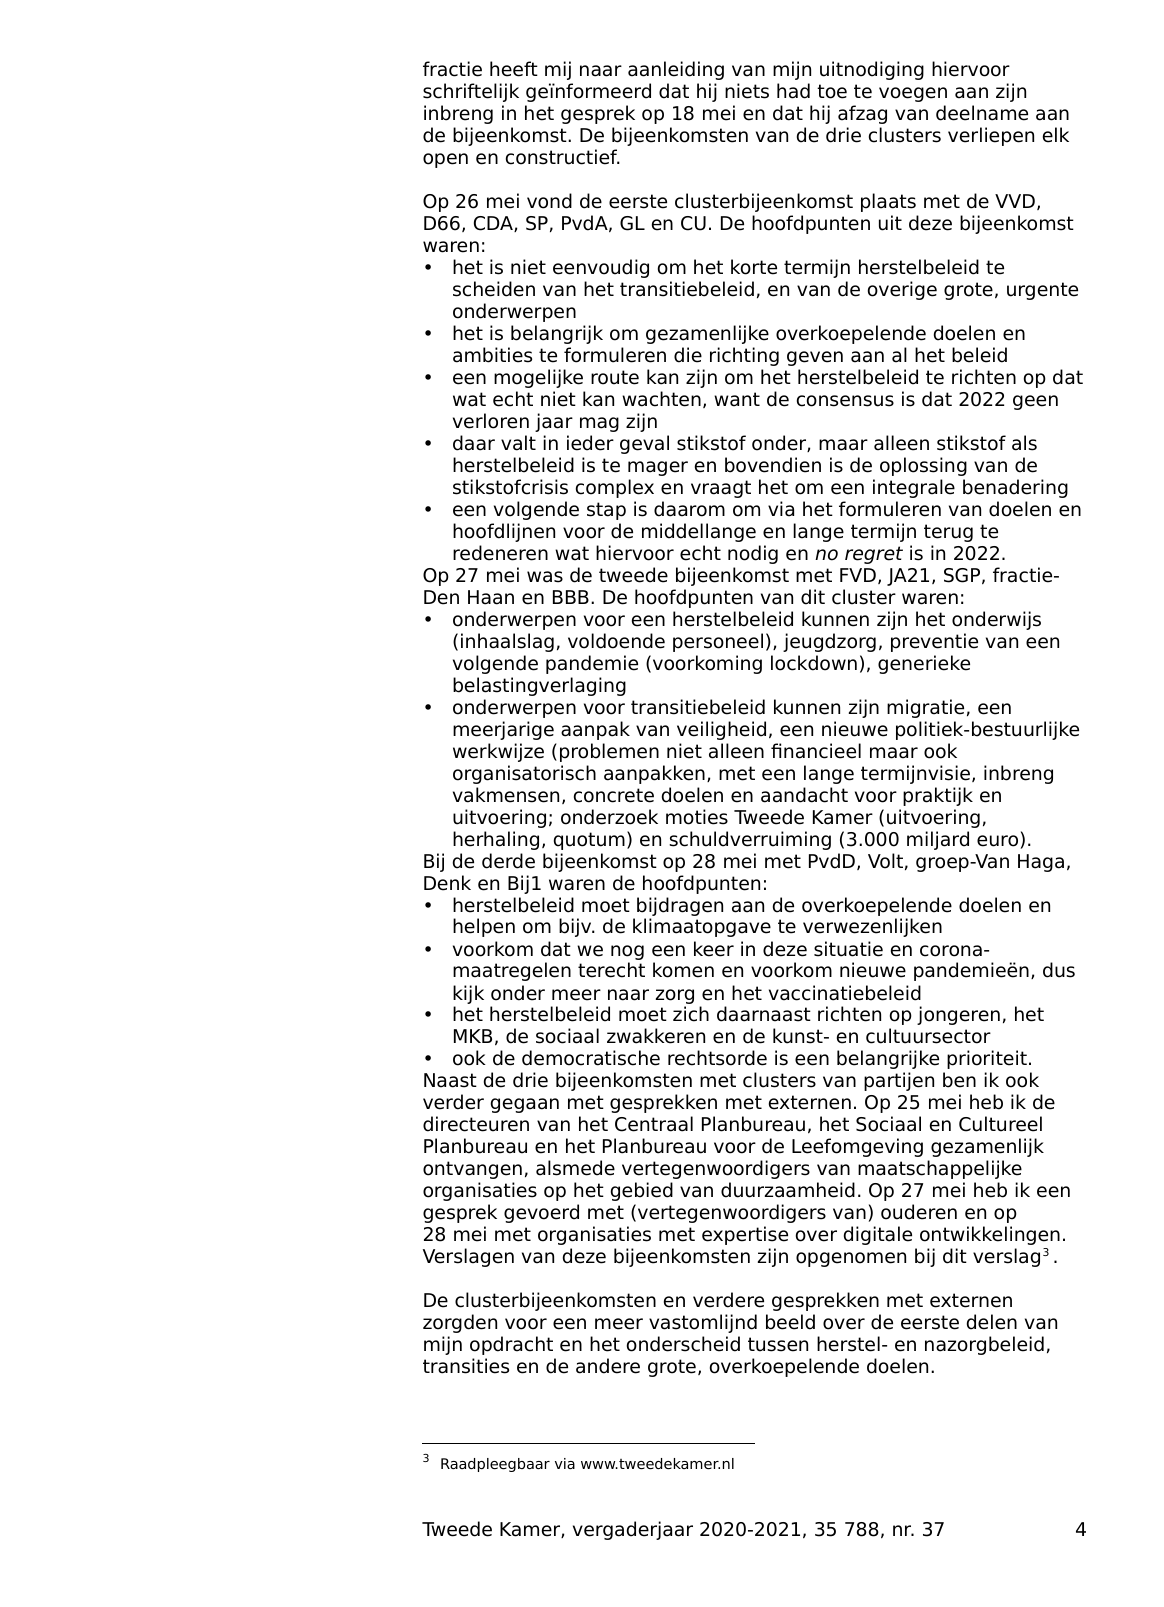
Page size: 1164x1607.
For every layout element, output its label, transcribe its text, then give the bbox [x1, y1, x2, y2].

text Naast de drie bijeenkomsten met clusters van partijen ben ik ook verder gegaan met gesprekken met externen. Op 25 mei heb ik de directeuren van het Centraal Planbureau, het Sociaal en Cultureel Planbureau en het Planbureau voor de Leefomgeving gezamenlijk ontvangen, alsmede vertegenwoordigers van maatschappelijke organisaties op het gebied van duurzaamheid. Op 27 mei heb ik een gesprek gevoerd met (vertegenwoordigers van) ouderen en op 28 mei met organisaties met expertise over digitale ontwikkelingen. Verslagen van deze bijeenkomsten zijn opgenomen bij dit verslag. [422, 1070, 1087, 1268]
text • het is niet eenvoudig om het korte termijn herstelbeleid te scheiden van het transitiebeleid, en van de overige grote, urgente onderwerpen [422, 257, 1087, 323]
text Op 26 mei vond de eerste clusterbijeenkomst plaats met de VVD, D66, CDA, SP, PvdA, GL en CU. De hoofdpunten uit deze bijeenkomst waren: [422, 191, 1087, 257]
text • onderwerpen voor transitiebeleid kunnen zijn migratie, een meerjarige aanpak van veiligheid, een nieuwe politiek-bestuurlijke werkwijze (problemen niet alleen financieel maar ook organisatorisch aanpakken, met een lange termijnvisie, inbreng vakmensen, concrete doelen en aandacht voor praktijk en uitvoering; onderzoek moties Tweede Kamer (uitvoering, herhaling, quotum) en schuldverruiming (3.000 miljard euro). [422, 697, 1087, 851]
text Raadpleegbaar via www.tweedekamer.nl [422, 1452, 1087, 1474]
text • een mogelijke route kan zijn om het herstelbeleid te richten op dat wat echt niet kan wachten, want de consensus is dat 2022 geen verloren jaar mag zijn [422, 367, 1087, 433]
text Bij de derde bijeenkomst op 28 mei met PvdD, Volt, groep-Van Haga, Denk en Bij1 waren de hoofdpunten: [422, 851, 1087, 894]
text • een volgende stap is daarom om via het formuleren van doelen en hoofdlijnen voor de middellange en lange termijn terug te redeneren wat hiervoor echt nodig en no regret is in 2022. [422, 499, 1087, 565]
text De clusterbijeenkomsten en verdere gesprekken met externen zorgden voor een meer vastomlijnd beeld over de eerste delen van mijn opdracht en het onderscheid tussen herstel- en nazorgbeleid, transities en de andere grote, overkoepelende doelen. [422, 1290, 1087, 1378]
text • ook de democratische rechtsorde is een belangrijke prioriteit. [422, 1048, 1087, 1070]
text • voorkom dat we nog een keer in deze situatie en corona-maatregelen terecht komen en voorkom nieuwe pandemieën, dus kijk onder meer naar zorg en het vaccinatiebeleid [422, 938, 1087, 1004]
text • onderwerpen voor een herstelbeleid kunnen zijn het onderwijs (inhaalslag, voldoende personeel), jeugdzorg, preventie van een volgende pandemie (voorkoming lockdown), generieke belastingverlaging [422, 609, 1087, 697]
text • het herstelbeleid moet zich daarnaast richten op jongeren, het MKB, de sociaal zwakkeren en de kunst- en cultuursector [422, 1004, 1087, 1048]
text Op 27 mei was de tweede bijeenkomst met FVD, JA21, SGP, fractie-Den Haan en BBB. De hoofdpunten van dit cluster waren: [422, 565, 1087, 609]
text • het is belangrijk om gezamenlijke overkoepelende doelen en ambities te formuleren die richting geven aan al het beleid [422, 323, 1087, 367]
text • daar valt in ieder geval stikstof onder, maar alleen stikstof als herstelbeleid is te mager en bovendien is de oplossing van de stikstofcrisis complex en vraagt het om een integrale benadering [422, 433, 1087, 499]
text • herstelbeleid moet bijdragen aan de overkoepelende doelen en helpen om bijv. de klimaatopgave te verwezenlijken [422, 894, 1087, 938]
text fractie heeft mij naar aanleiding van mijn uitnodiging hiervoor schriftelijk geïnformeerd dat hij niets had toe te voegen aan zijn inbreng in het gesprek op 18 mei en dat hij afzag van deelname aan de bijeenkomst. De bijeenkomsten van de drie clusters verliepen elk open en constructief. [422, 59, 1087, 169]
